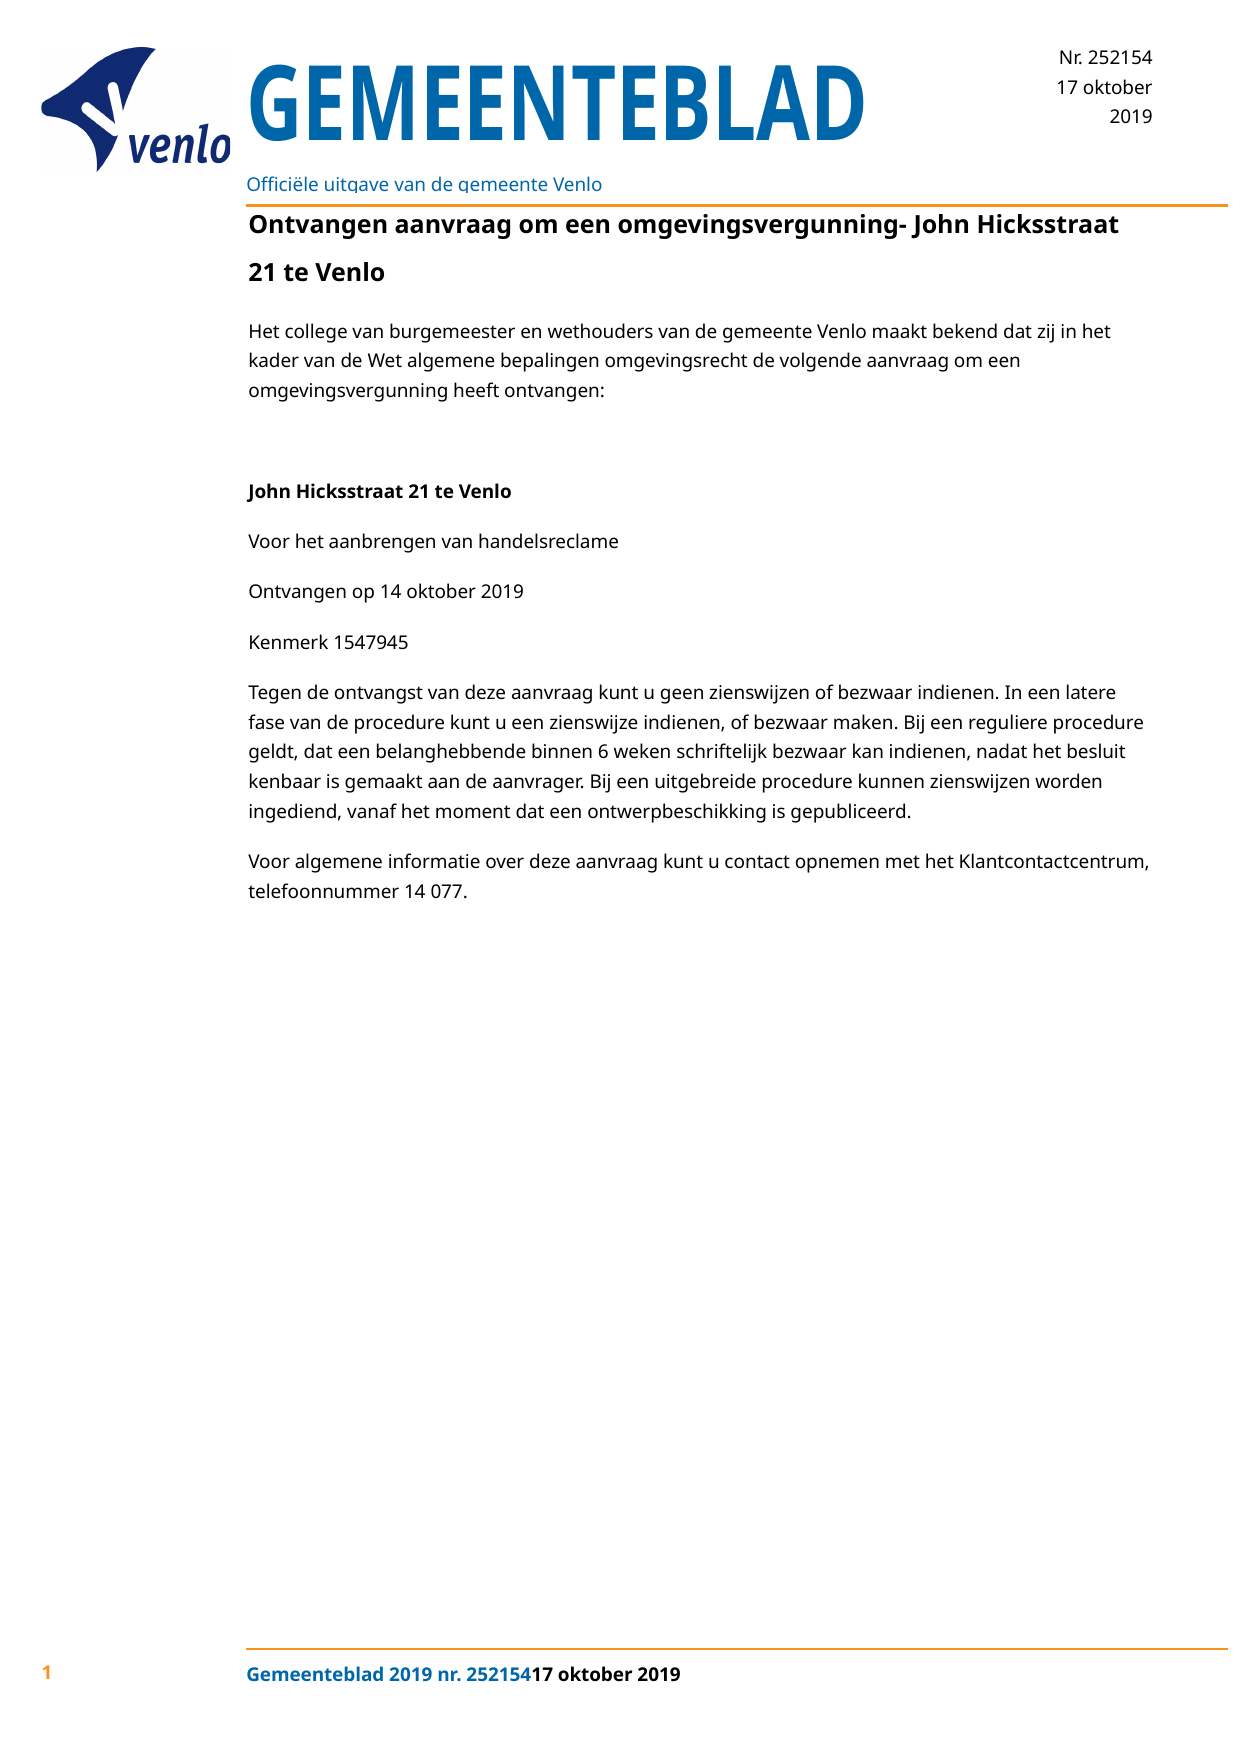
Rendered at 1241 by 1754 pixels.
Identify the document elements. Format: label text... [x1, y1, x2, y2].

picture [41, 47, 231, 172]
text Kenmerk 1547945 [248, 629, 1152, 655]
text Het college van burgemeester en wethouders van de gemeente Venlo maakt bekend dat zij in het kader van de Wet algemene bepalingen omgevingsrecht de volgende aanvraag om een omgevingsvergunning heeft ontvangen: [248, 318, 1152, 403]
text Voor algemene informatie over deze aanvraag kunt u contact opnemen met het Klantcontactcentrum, telefoonnummer 14 077. [248, 848, 1152, 904]
text Ontvangen op 14 oktober 2019 [248, 579, 1152, 604]
text Ontvangen aanvraag om een omgevingsvergunning- John Hicksstraat 21 te Venlo [248, 207, 1152, 288]
text Voor het aanbrengen van handelsreclame [248, 528, 1152, 554]
text Tegen de ontvangst van deze aanvraag kunt u geen zienswijzen of bezwaar indienen. In een latere fase van de procedure kunt u een zienswijze indienen, of bezwaar maken. Bij een reguliere procedure geldt, dat een belanghebbende binnen 6 weken schriftelijk bezwaar kan indienen, nadat het besluit kenbaar is gemaakt aan de aanvrager. Bij een uitgebreide procedure kunnen zienswijzen worden ingediend, vanaf het moment dat een ontwerpbeschikking is gepubliceerd. [248, 679, 1152, 824]
text John Hicksstraat 21 te Venlo [248, 478, 1152, 504]
